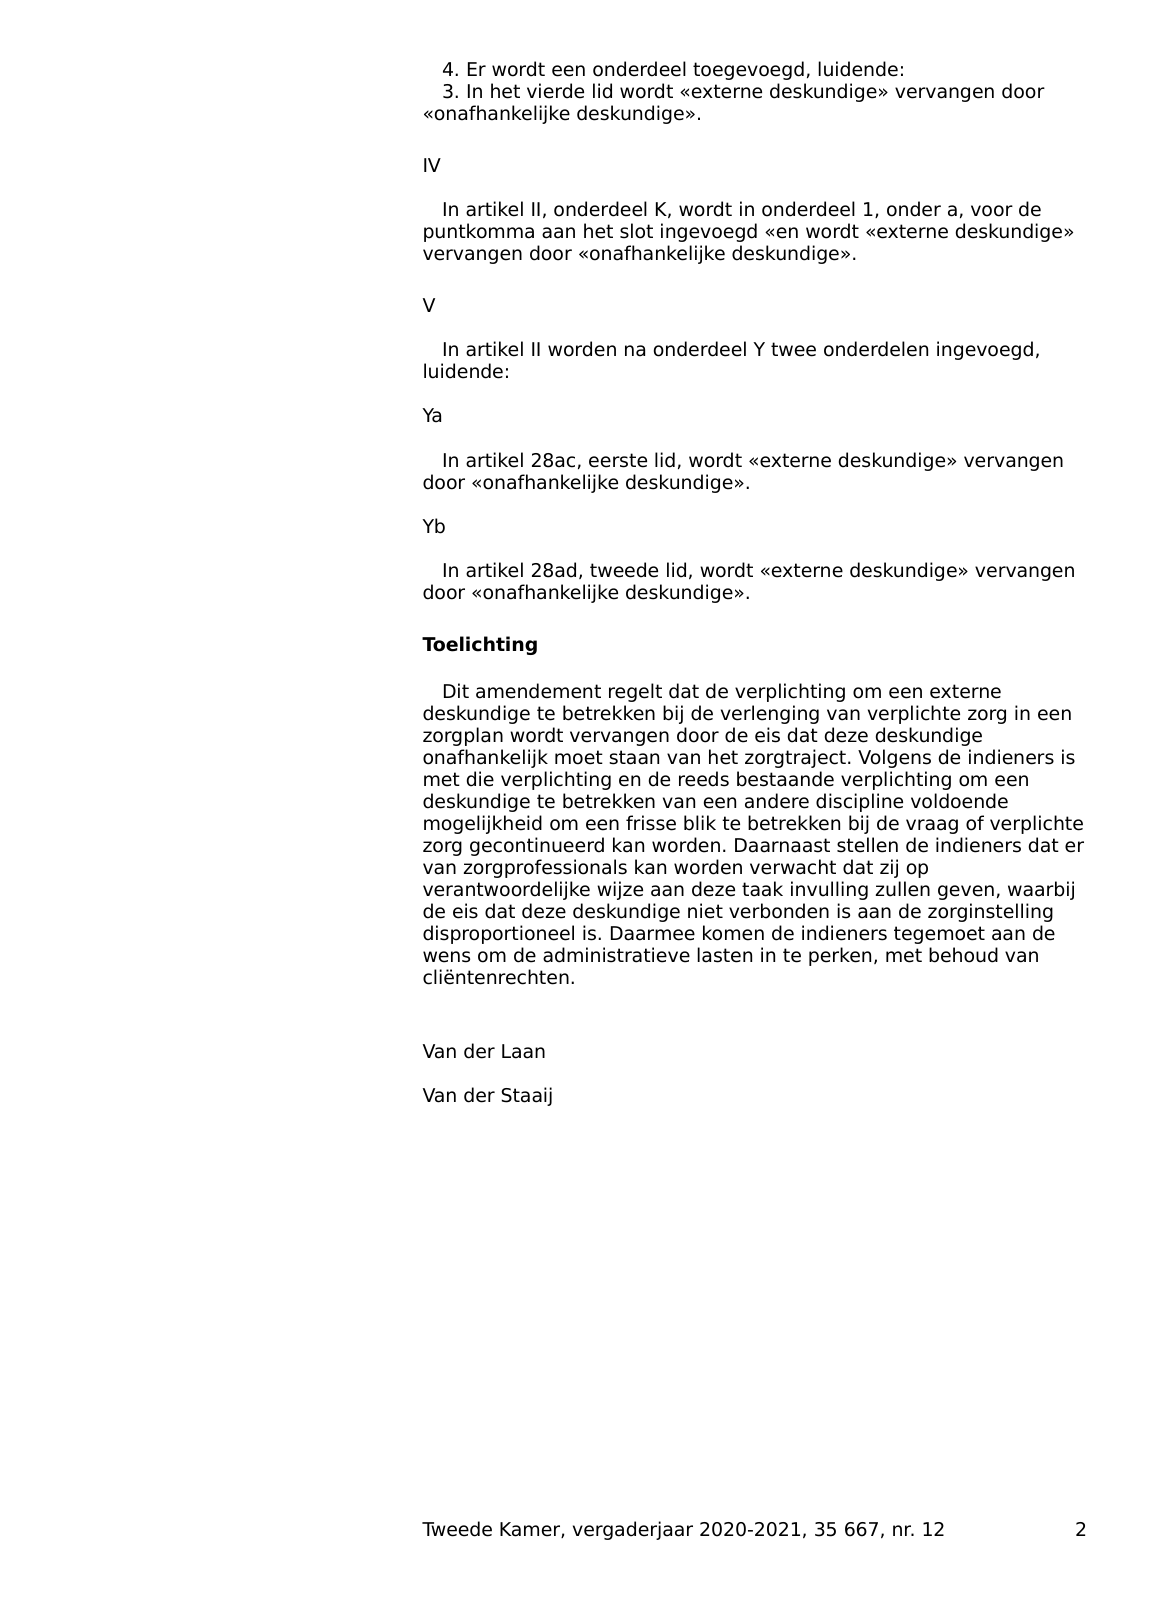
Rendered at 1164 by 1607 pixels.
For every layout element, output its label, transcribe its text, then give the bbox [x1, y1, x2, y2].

text Ya [422, 405, 1087, 427]
subtitle IV [422, 155, 1087, 177]
text Yb [422, 516, 1087, 538]
text In artikel II worden na onderdeel Y twee onderdelen ingevoegd, luidende: [422, 339, 1087, 383]
text In artikel II, onderdeel K, wordt in onderdeel 1, onder a, voor de puntkomma aan het slot ingevoegd «en wordt «externe deskundige» vervangen door «onafhankelijke deskundige». [422, 199, 1087, 265]
text Dit amendement regelt dat de verplichting om een externe deskundige te betrekken bij de verlenging van verplichte zorg in een zorgplan wordt vervangen door de eis dat deze deskundige onafhankelijk moet staan van het zorgtraject. Volgens de indieners is met die verplichting en de reeds bestaande verplichting om een deskundige te betrekken van een andere discipline voldoende mogelijkheid om een frisse blik te betrekken bij de vraag of verplichte zorg gecontinueerd kan worden. Daarnaast stellen de indieners dat er van zorgprofessionals kan worden verwacht dat zij op verantwoordelijke wijze aan deze taak invulling zullen geven, waarbij de eis dat deze deskundige niet verbonden is aan de zorginstelling disproportioneel is. Daarmee komen de indieners tegemoet aan de wens om de administratieve lasten in te perken, met behoud van cliëntenrechten. [422, 681, 1087, 988]
subtitle V [422, 295, 1087, 317]
text 4. Er wordt een onderdeel toegevoegd, luidende: [422, 59, 1087, 81]
text Van der Laan Van der Staaij [422, 1018, 1087, 1106]
text 3. In het vierde lid wordt «externe deskundige» vervangen door «onafhankelijke deskundige». [422, 81, 1087, 125]
subtitle Toelichting [422, 634, 1087, 656]
text In artikel 28ac, eerste lid, wordt «externe deskundige» vervangen door «onafhankelijke deskundige». [422, 449, 1087, 493]
text In artikel 28ad, tweede lid, wordt «externe deskundige» vervangen door «onafhankelijke deskundige». [422, 560, 1087, 604]
